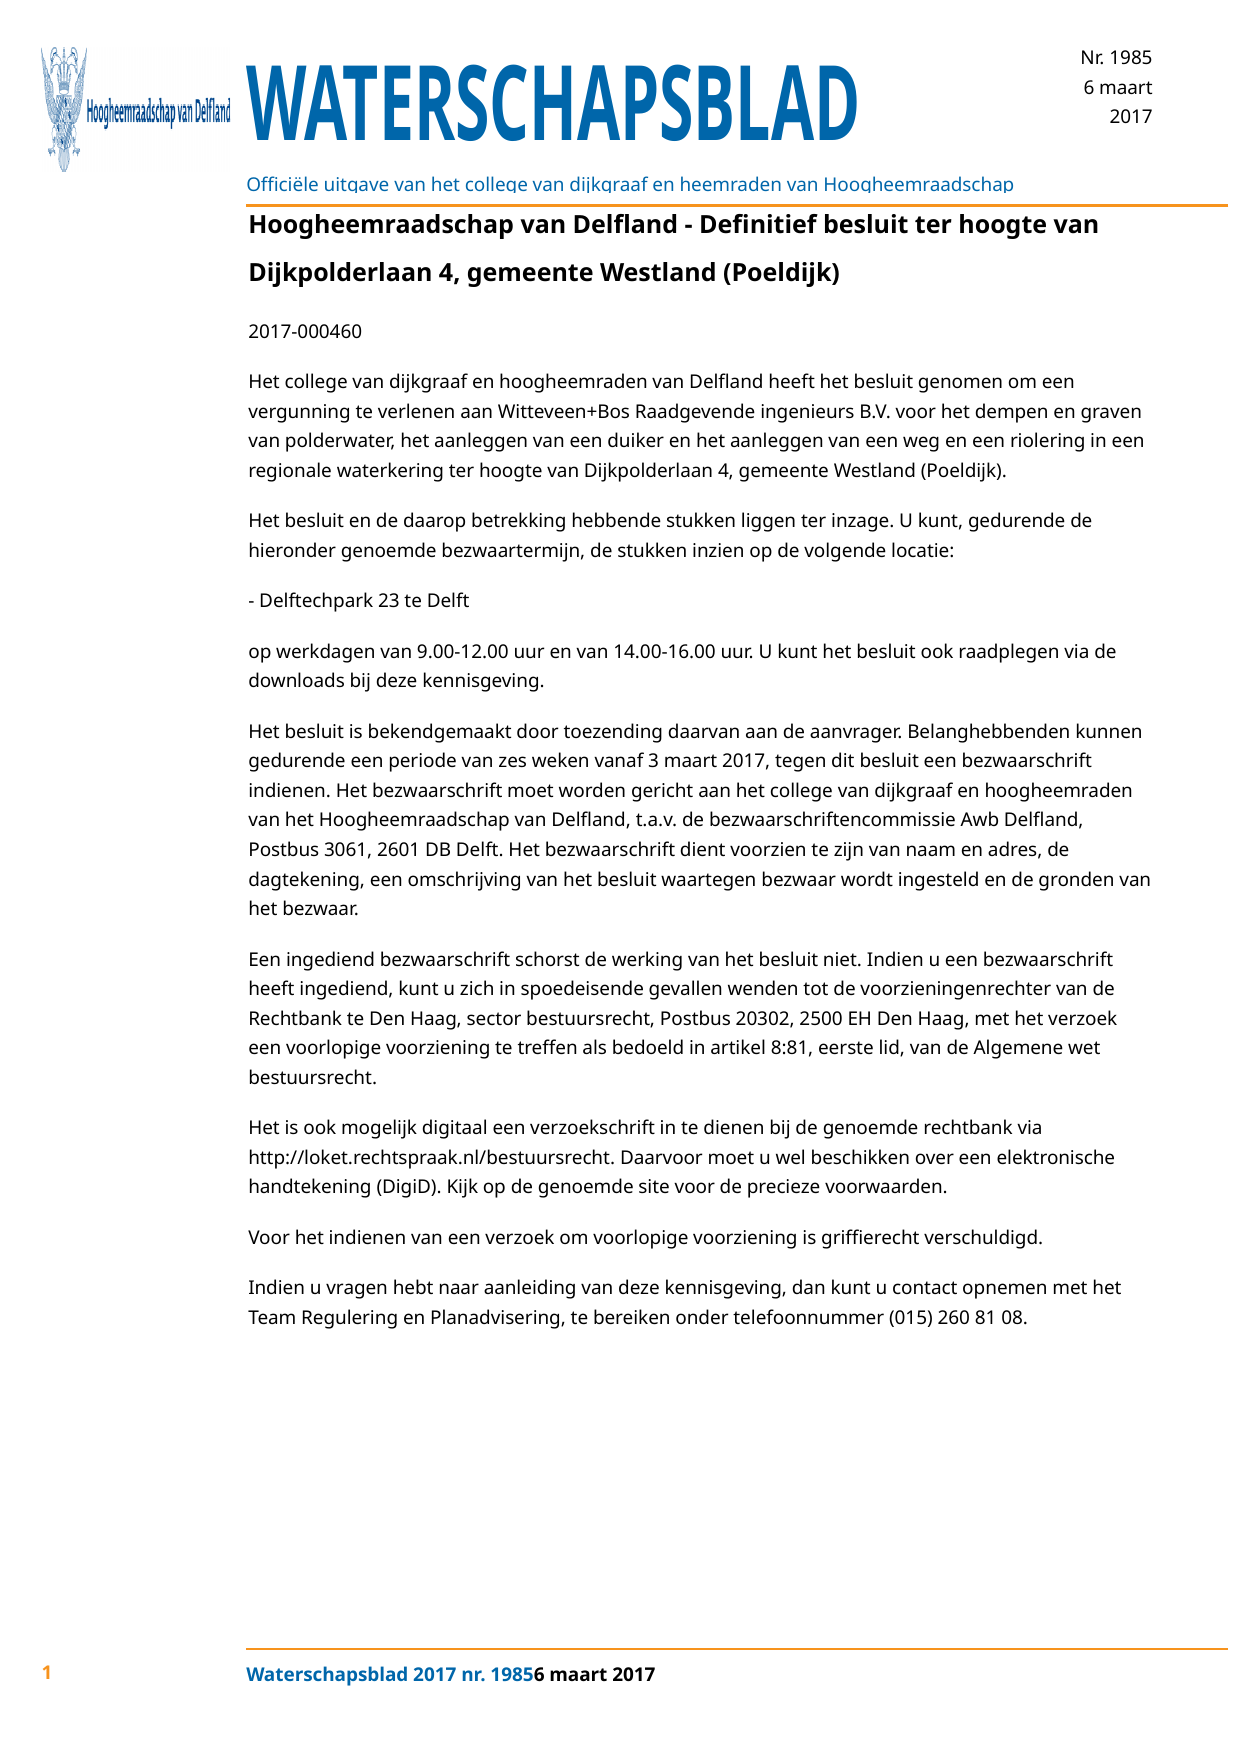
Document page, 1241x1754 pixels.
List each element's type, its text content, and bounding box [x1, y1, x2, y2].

text Indien u vragen hebt naar aanleiding van deze kennisgeving, dan kunt u contact opnemen met het Team Regulering en Planadvisering, te bereiken onder telefoonnummer (015) 260 81 08. [248, 1274, 1152, 1330]
text Hoogheemraadschap van Delfland - Definitief besluit ter hoogte van Dijkpolderlaan 4, gemeente Westland (Poeldijk) [248, 207, 1152, 288]
text 2017-000460 [248, 318, 1152, 344]
text Het besluit is bekendgemaakt door toezending daarvan aan de aanvrager. Belanghebbenden kunnen gedurende een periode van zes weken vanaf 3 maart 2017, tegen dit besluit een bezwaarschrift indienen. Het bezwaarschrift moet worden gericht aan het college van dijkgraaf en hoogheemraden van het Hoogheemraadschap van Delfland, t.a.v. de bezwaarschriftencommissie Awb Delfland, Postbus 3061, 2601 DB Delft. Het bezwaarschrift dient voorzien te zijn van naam en adres, de dagtekening, een omschrijving van het besluit waartegen bezwaar wordt ingesteld en de gronden van het bezwaar. [248, 718, 1152, 921]
text Het college van dijkgraaf en hoogheemraden van Delfland heeft het besluit genomen om een vergunning te verlenen aan Witteveen+Bos Raadgevende ingenieurs B.V. voor het dempen en graven van polderwater, het aanleggen van een duiker en het aanleggen van een weg en een riolering in een regionale waterkering ter hoogte van Dijkpolderlaan 4, gemeente Westland (Poeldijk). [248, 368, 1152, 483]
text op werkdagen van 9.00-12.00 uur en van 14.00-16.00 uur. U kunt het besluit ook raadplegen via de downloads bij deze kennisgeving. [248, 638, 1152, 693]
text Het is ook mogelijk digitaal een verzoekschrift in te dienen bij de genoemde rechtbank via http://loket.rechtspraak.nl/bestuursrecht. Daarvoor moet u wel beschikken over een elektronische handtekening (DigiD). Kijk op de genoemde site voor de precieze voorwaarden. [248, 1114, 1152, 1199]
text Voor het indienen van een verzoek om voorlopige voorziening is griffierecht verschuldigd. [248, 1224, 1152, 1250]
text Een ingediend bezwaarschrift schorst de werking van het besluit niet. Indien u een bezwaarschrift heeft ingediend, kunt u zich in spoedeisende gevallen wenden tot de voorzieningenrechter van de Rechtbank te Den Haag, sector bestuursrecht, Postbus 20302, 2500 EH Den Haag, met het verzoek een voorlopige voorziening te treffen als bedoeld in artikel 8:81, eerste lid, van de Algemene wet bestuursrecht. [248, 946, 1152, 1090]
picture [41, 47, 231, 172]
text Het besluit en de daarop betrekking hebbende stukken liggen ter inzage. U kunt, gedurende de hieronder genoemde bezwaartermijn, de stukken inzien op de volgende locatie: [248, 507, 1152, 563]
text - Delftechpark 23 te Delft [248, 587, 1152, 613]
